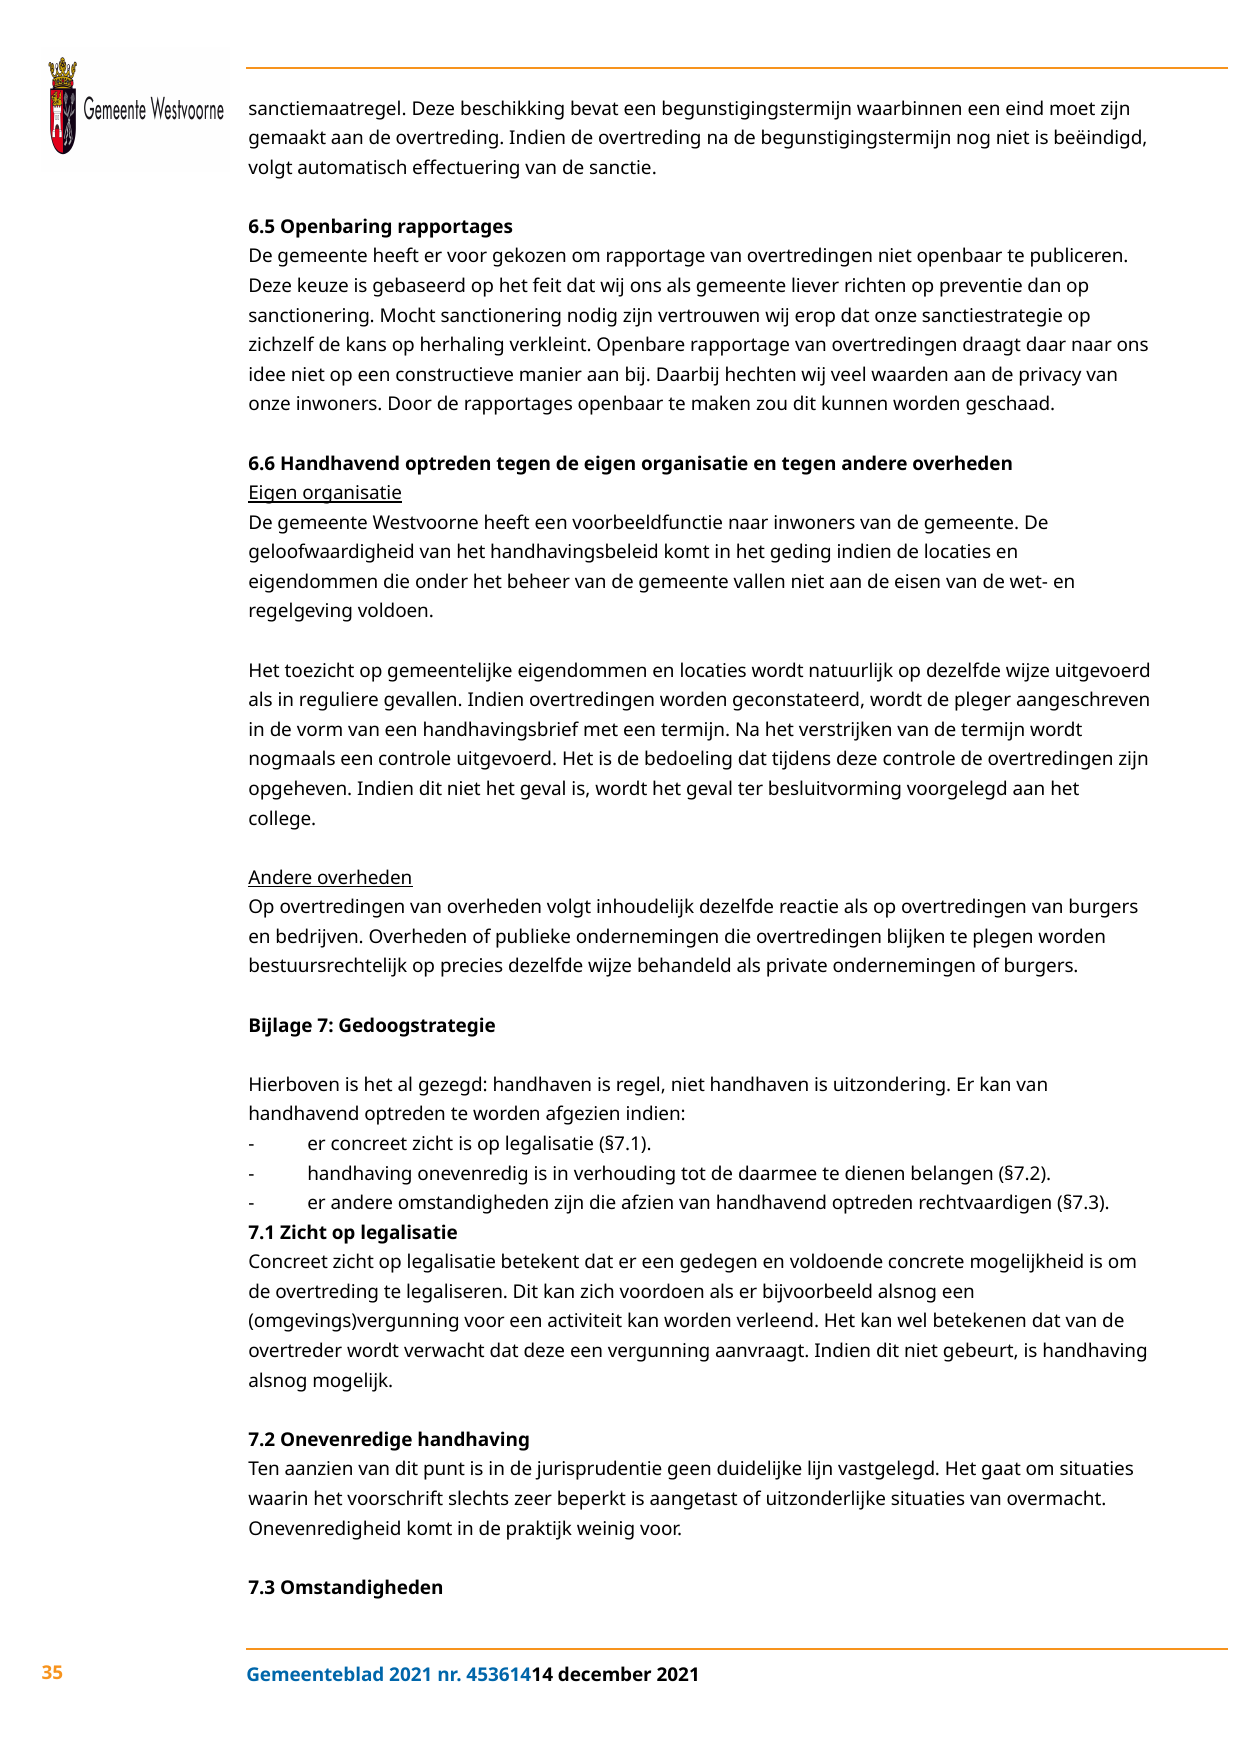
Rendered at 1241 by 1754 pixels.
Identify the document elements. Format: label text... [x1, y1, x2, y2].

text 7.1 Zicht op legalisatie [248, 1219, 1152, 1245]
text 7.3 Omstandigheden [248, 1574, 1152, 1600]
text sanctiemaatregel. Deze beschikking bevat een begunstigingstermijn waarbinnen een eind moet zijn gemaakt aan de overtreding. Indien de overtreding na de begunstigingstermijn nog niet is beëindigd, volgt automatisch effectuering van de sanctie. [248, 95, 1152, 180]
text 6.5 Openbaring rapportages [248, 213, 1152, 239]
picture [41, 47, 231, 172]
text Concreet zicht op legalisatie betekent dat er een gedegen en voldoende concrete mogelijkheid is om de overtreding te legaliseren. Dit kan zich voordoen als er bijvoorbeeld alsnog een (omgevings)vergunning voor een activiteit kan worden verleend. Het kan wel betekenen dat van de overtreder wordt verwacht dat deze een vergunning aanvraagt. Indien dit niet gebeurt, is handhaving alsnog mogelijk. [248, 1248, 1152, 1393]
text Op overtredingen van overheden volgt inhoudelijk dezelfde reactie als op overtredingen van burgers en bedrijven. Overheden of publieke ondernemingen die overtredingen blijken te plegen worden bestuursrechtelijk op precies dezelfde wijze behandeld als private ondernemingen of burgers. [248, 893, 1152, 978]
list er concreet zicht is op legalisatie (§7.1). [248, 1130, 1152, 1156]
text Het toezicht op gemeentelijke eigendommen en locaties wordt natuurlijk op dezelfde wijze uitgevoerd als in reguliere gevallen. Indien overtredingen worden geconstateerd, wordt de pleger aangeschreven in de vorm van een handhavingsbrief met een termijn. Na het verstrijken van de termijn wordt nogmaals een controle uitgevoerd. Het is de bedoeling dat tijdens deze controle de overtredingen zijn opgeheven. Indien dit niet het geval is, wordt het geval ter besluitvorming voorgelegd aan het college. [248, 657, 1152, 831]
text Ten aanzien van dit punt is in de jurisprudentie geen duidelijke lijn vastgelegd. Het gaat om situaties waarin het voorschrift slechts zeer beperkt is aangetast of uitzonderlijke situaties van overmacht. Onevenredigheid komt in de praktijk weinig voor. [248, 1456, 1152, 1541]
text 7.2 Onevenredige handhaving [248, 1426, 1152, 1452]
text De gemeente Westvoorne heeft een voorbeeldfunctie naar inwoners van de gemeente. De geloofwaardigheid van het handhavingsbeleid komt in het geding indien de locaties en eigendommen die onder het beheer van de gemeente vallen niet aan de eisen van de wet- en regelgeving voldoen. [248, 509, 1152, 623]
list er andere omstandigheden zijn die afzien van handhavend optreden rechtvaardigen (§7.3). [248, 1189, 1152, 1215]
text Eigen organisatie [248, 479, 1152, 505]
text 6.6 Handhavend optreden tegen de eigen organisatie en tegen andere overheden [248, 450, 1152, 476]
text Bijlage 7: Gedoogstrategie [248, 1012, 1152, 1038]
text De gemeente heeft er voor gekozen om rapportage van overtredingen niet openbaar te publiceren. Deze keuze is gebaseerd op het feit dat wij ons als gemeente liever richten op preventie dan op sanctionering. Mocht sanctionering nodig zijn vertrouwen wij erop dat onze sanctiestrategie op zichzelf de kans op herhaling verkleint. Openbare rapportage van overtredingen draagt daar naar ons idee niet op een constructieve manier aan bij. Daarbij hechten wij veel waarden aan de privacy van onze inwoners. Door de rapportages openbaar te maken zou dit kunnen worden geschaad. [248, 243, 1152, 416]
text Andere overheden [248, 864, 1152, 890]
text Hierboven is het al gezegd: handhaven is regel, niet handhaven is uitzondering. Er kan van handhavend optreden te worden afgezien indien: [248, 1071, 1152, 1126]
list handhaving onevenredig is in verhouding tot de daarmee te dienen belangen (§7.2). [248, 1160, 1152, 1186]
